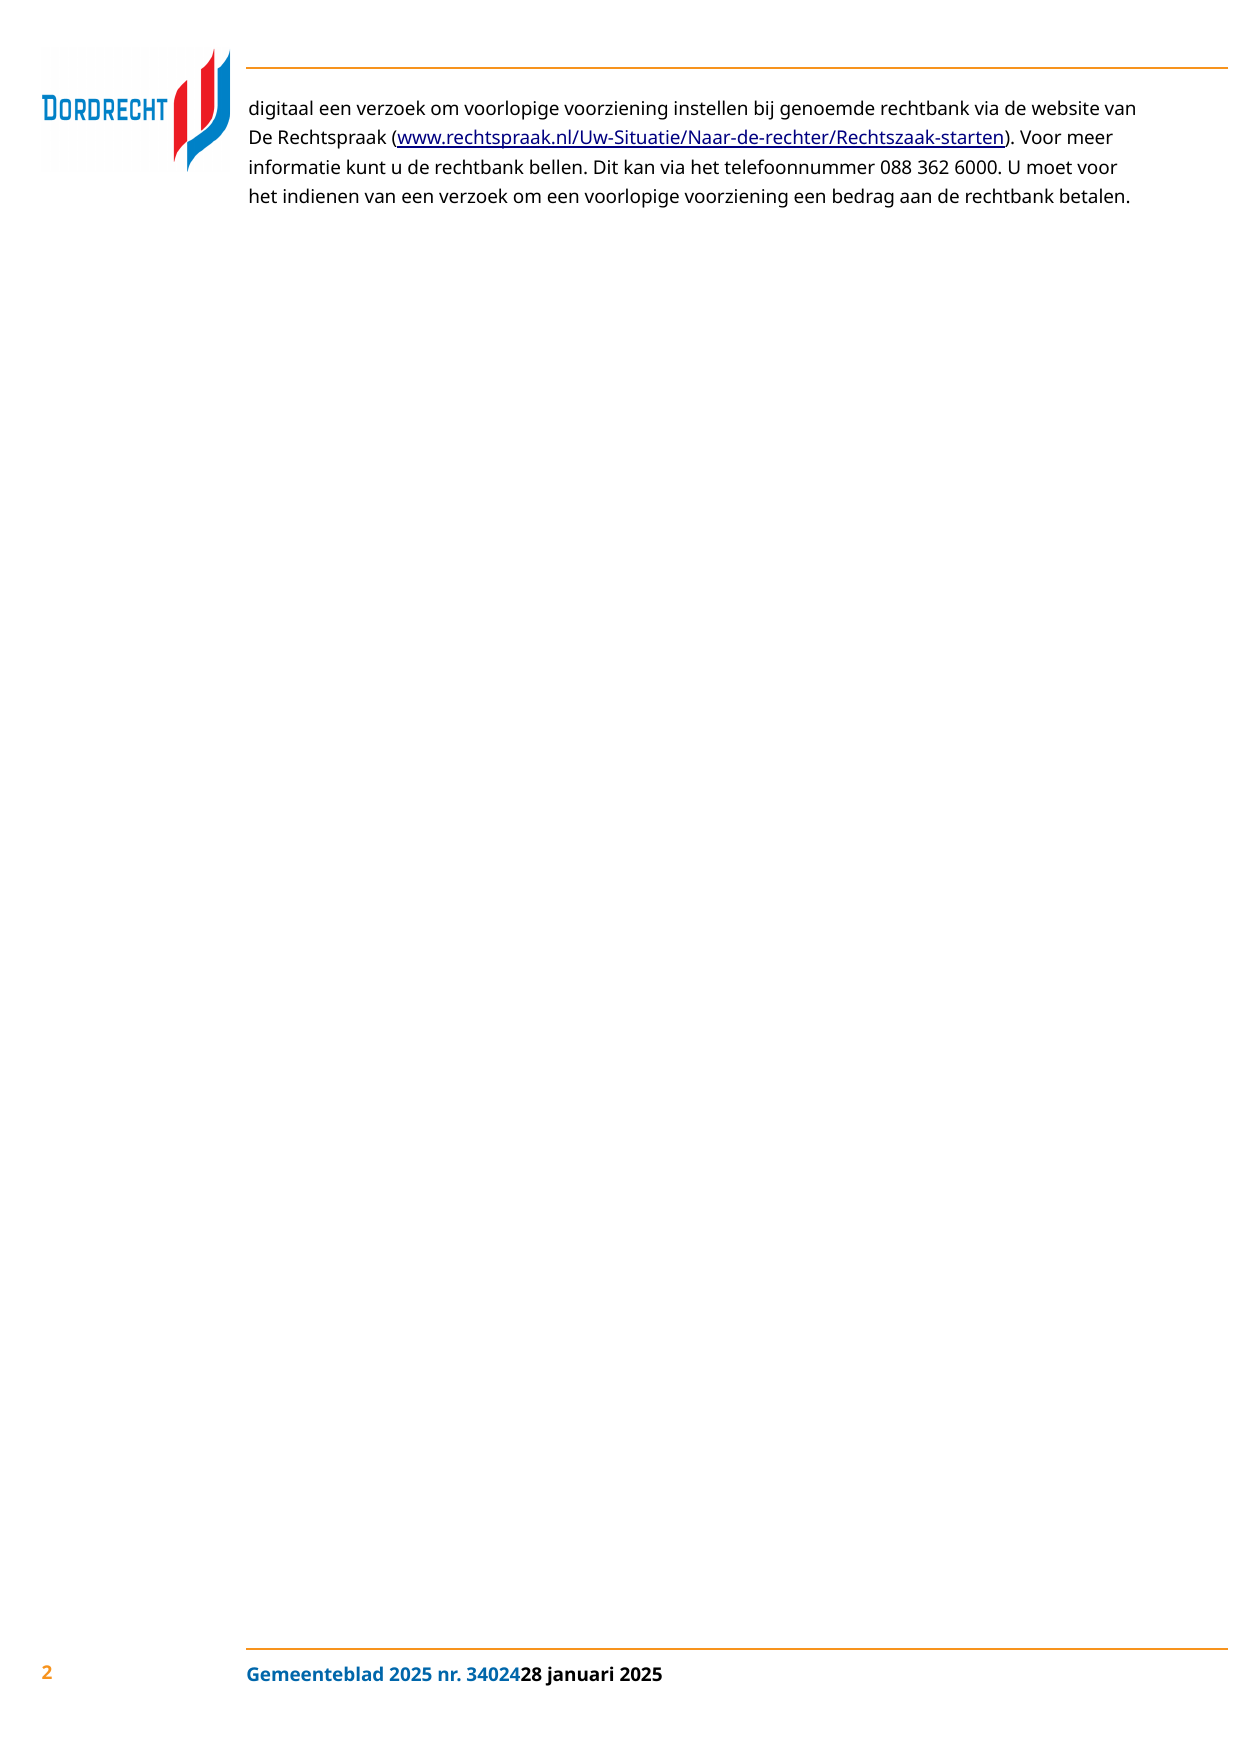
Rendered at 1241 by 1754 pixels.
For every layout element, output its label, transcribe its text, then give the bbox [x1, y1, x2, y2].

text digitaal een verzoek om voorlopige voorziening instellen bij genoemde rechtbank via de website van De Rechtspraak (www.rechtspraak.nl/Uw-Situatie/Naar-de-rechter/Rechtszaak-starten). Voor meer informatie kunt u de rechtbank bellen. Dit kan via het telefoonnummer 088 362 6000. U moet voor het indienen van een verzoek om een voorlopige voorziening een bedrag aan de rechtbank betalen. [248, 95, 1152, 209]
picture [41, 47, 231, 172]
